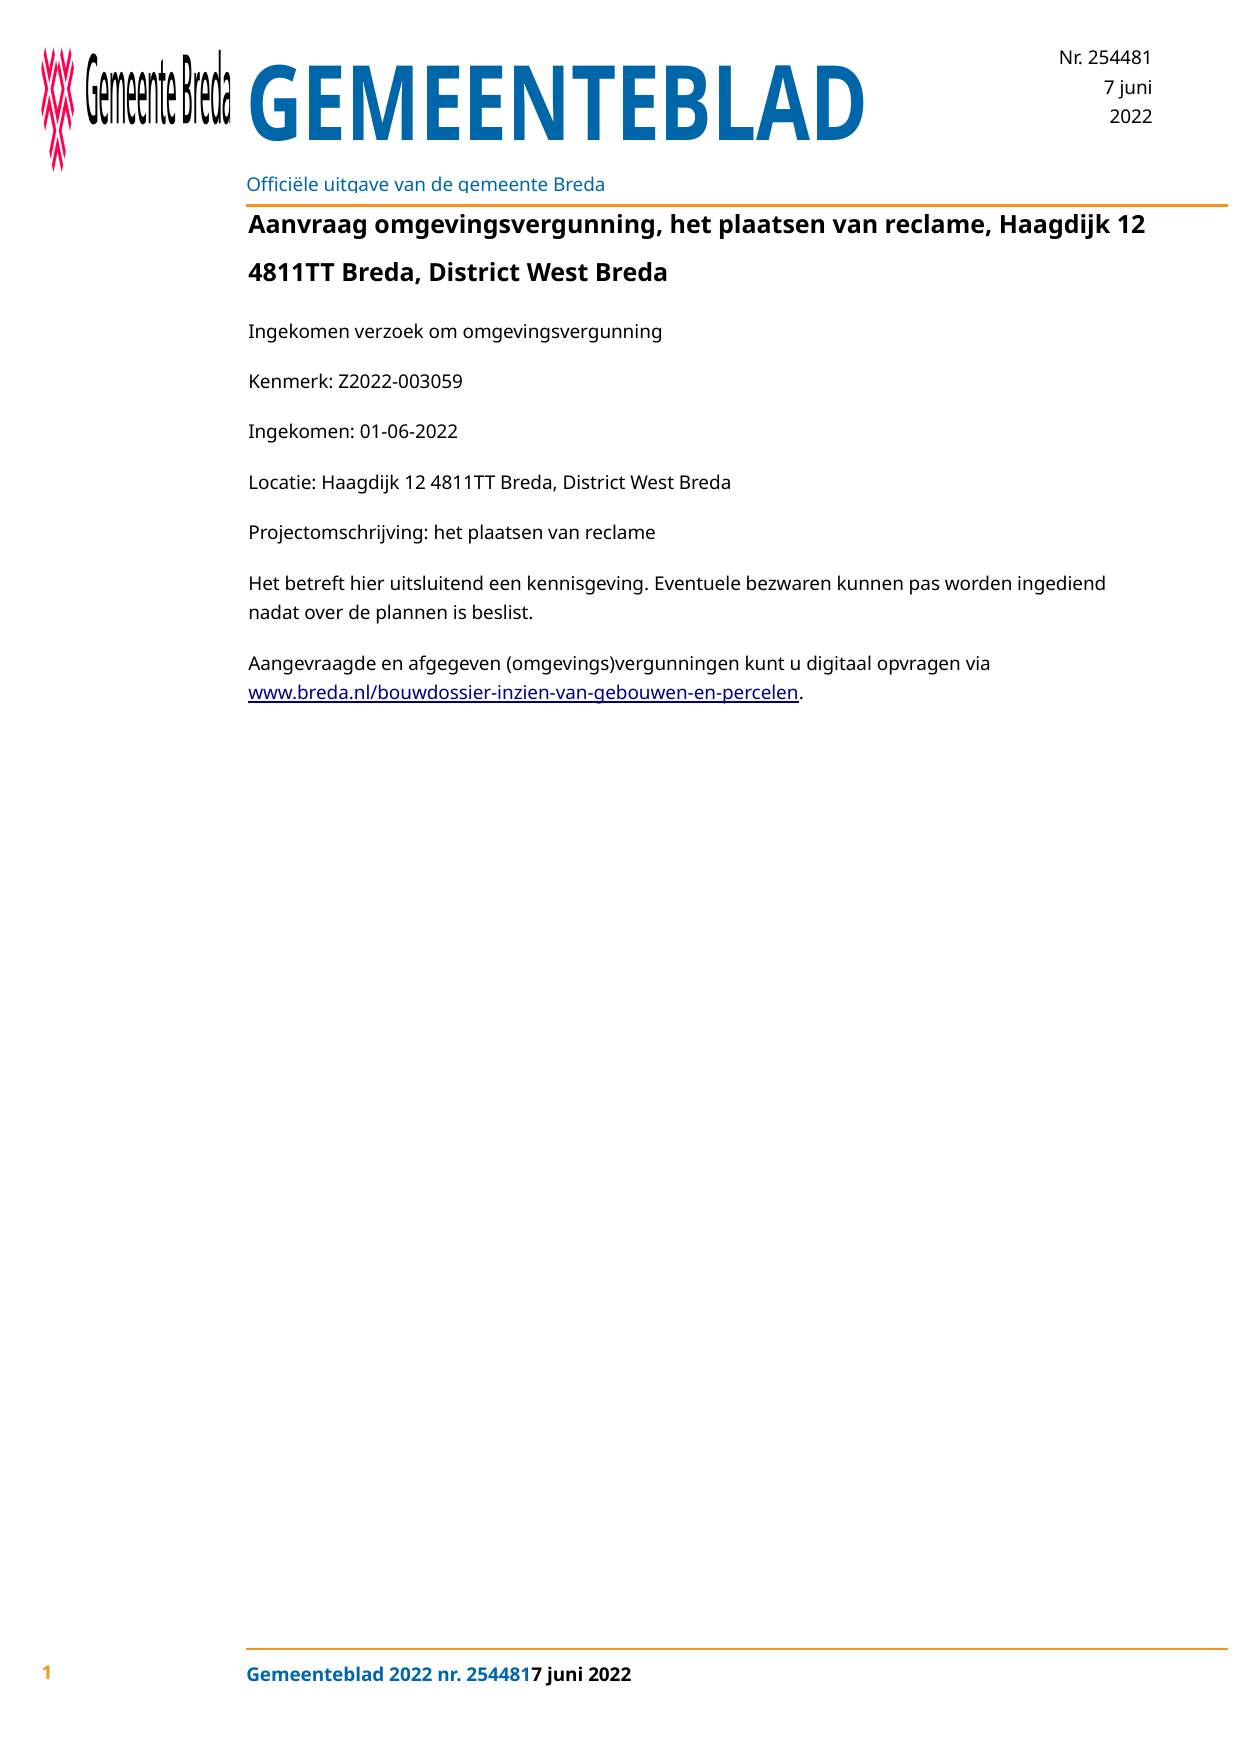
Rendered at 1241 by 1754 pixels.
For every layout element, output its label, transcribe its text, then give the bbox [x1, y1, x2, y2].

picture [41, 47, 231, 172]
text Kenmerk: Z2022-003059 [248, 368, 1152, 394]
text Aanvraag omgevingsvergunning, het plaatsen van reclame, Haagdijk 12 4811TT Breda, District West Breda [248, 207, 1152, 288]
text Ingekomen: 01-06-2022 [248, 419, 1152, 444]
text Ingekomen verzoek om omgevingsvergunning [248, 318, 1152, 344]
text Locatie: Haagdijk 12 4811TT Breda, District West Breda [248, 469, 1152, 495]
text Projectomschrijving: het plaatsen van reclame [248, 519, 1152, 545]
text Het betreft hier uitsluitend een kennisgeving. Eventuele bezwaren kunnen pas worden ingediend nadat over de plannen is beslist. [248, 570, 1152, 625]
text Aangevraagde en afgegeven (omgevings)vergunningen kunt u digitaal opvragen via www.breda.nl/bouwdossier-inzien-van-gebouwen-en-percelen. [248, 650, 1152, 705]
